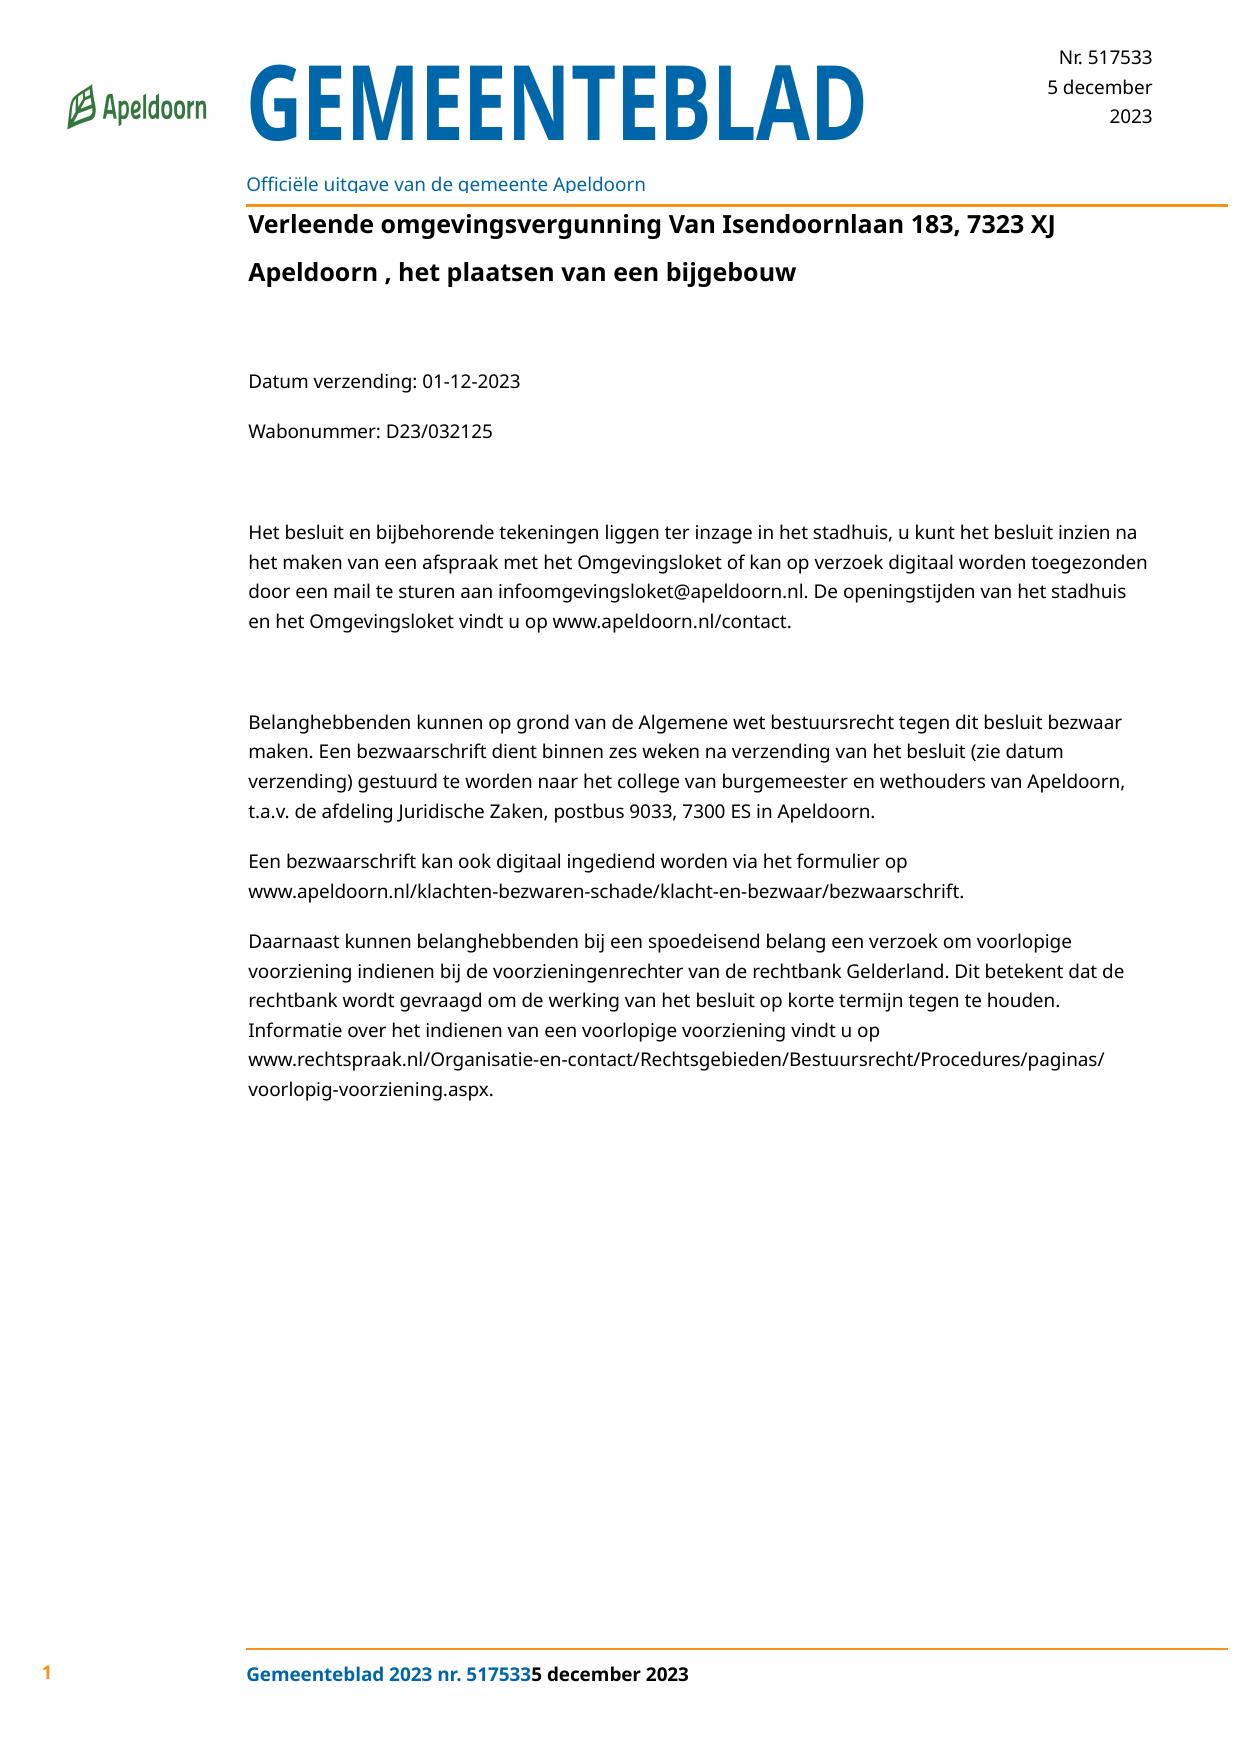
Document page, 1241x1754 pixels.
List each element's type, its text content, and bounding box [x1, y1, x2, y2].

text Wabonummer: D23/032125 [248, 419, 1152, 444]
text Het besluit en bijbehorende tekeningen liggen ter inzage in het stadhuis, u kunt het besluit inzien na het maken van een afspraak met het Omgevingsloket of kan op verzoek digitaal worden toegezonden door een mail te sturen aan infoomgevingsloket@apeldoorn.nl. De openingstijden van het stadhuis en het Omgevingsloket vindt u op www.apeldoorn.nl/contact. [248, 519, 1152, 634]
text Verleende omgevingsvergunning Van Isendoornlaan 183, 7323 XJ Apeldoorn , het plaatsen van een bijgebouw [248, 207, 1152, 288]
picture [41, 47, 231, 172]
text Een bezwaarschrift kan ook digitaal ingediend worden via het formulier op www.apeldoorn.nl/klachten-bezwaren-schade/klacht-en-bezwaar/bezwaarschrift. [248, 848, 1152, 904]
text Daarnaast kunnen belanghebbenden bij een spoedeisend belang een verzoek om voorlopige voorziening indienen bij de voorzieningenrechter van de rechtbank Gelderland. Dit betekent dat de rechtbank wordt gevraagd om de werking van het besluit op korte termijn tegen te houden. Informatie over het indienen van een voorlopige voorziening vindt u op www.rechtspraak.nl/Organisatie-en-contact/Rechtsgebieden/Bestuursrecht/Procedures/paginas/voorlopig-voorziening.aspx. [248, 928, 1152, 1102]
text Belanghebbenden kunnen op grond van de Algemene wet bestuursrecht tegen dit besluit bezwaar maken. Een bezwaarschrift dient binnen zes weken na verzending van het besluit (zie datum verzending) gestuurd te worden naar het college van burgemeester en wethouders van Apeldoorn, t.a.v. de afdeling Juridische Zaken, postbus 9033, 7300 ES in Apeldoorn. [248, 709, 1152, 824]
text Datum verzending: 01-12-2023 [248, 368, 1152, 394]
